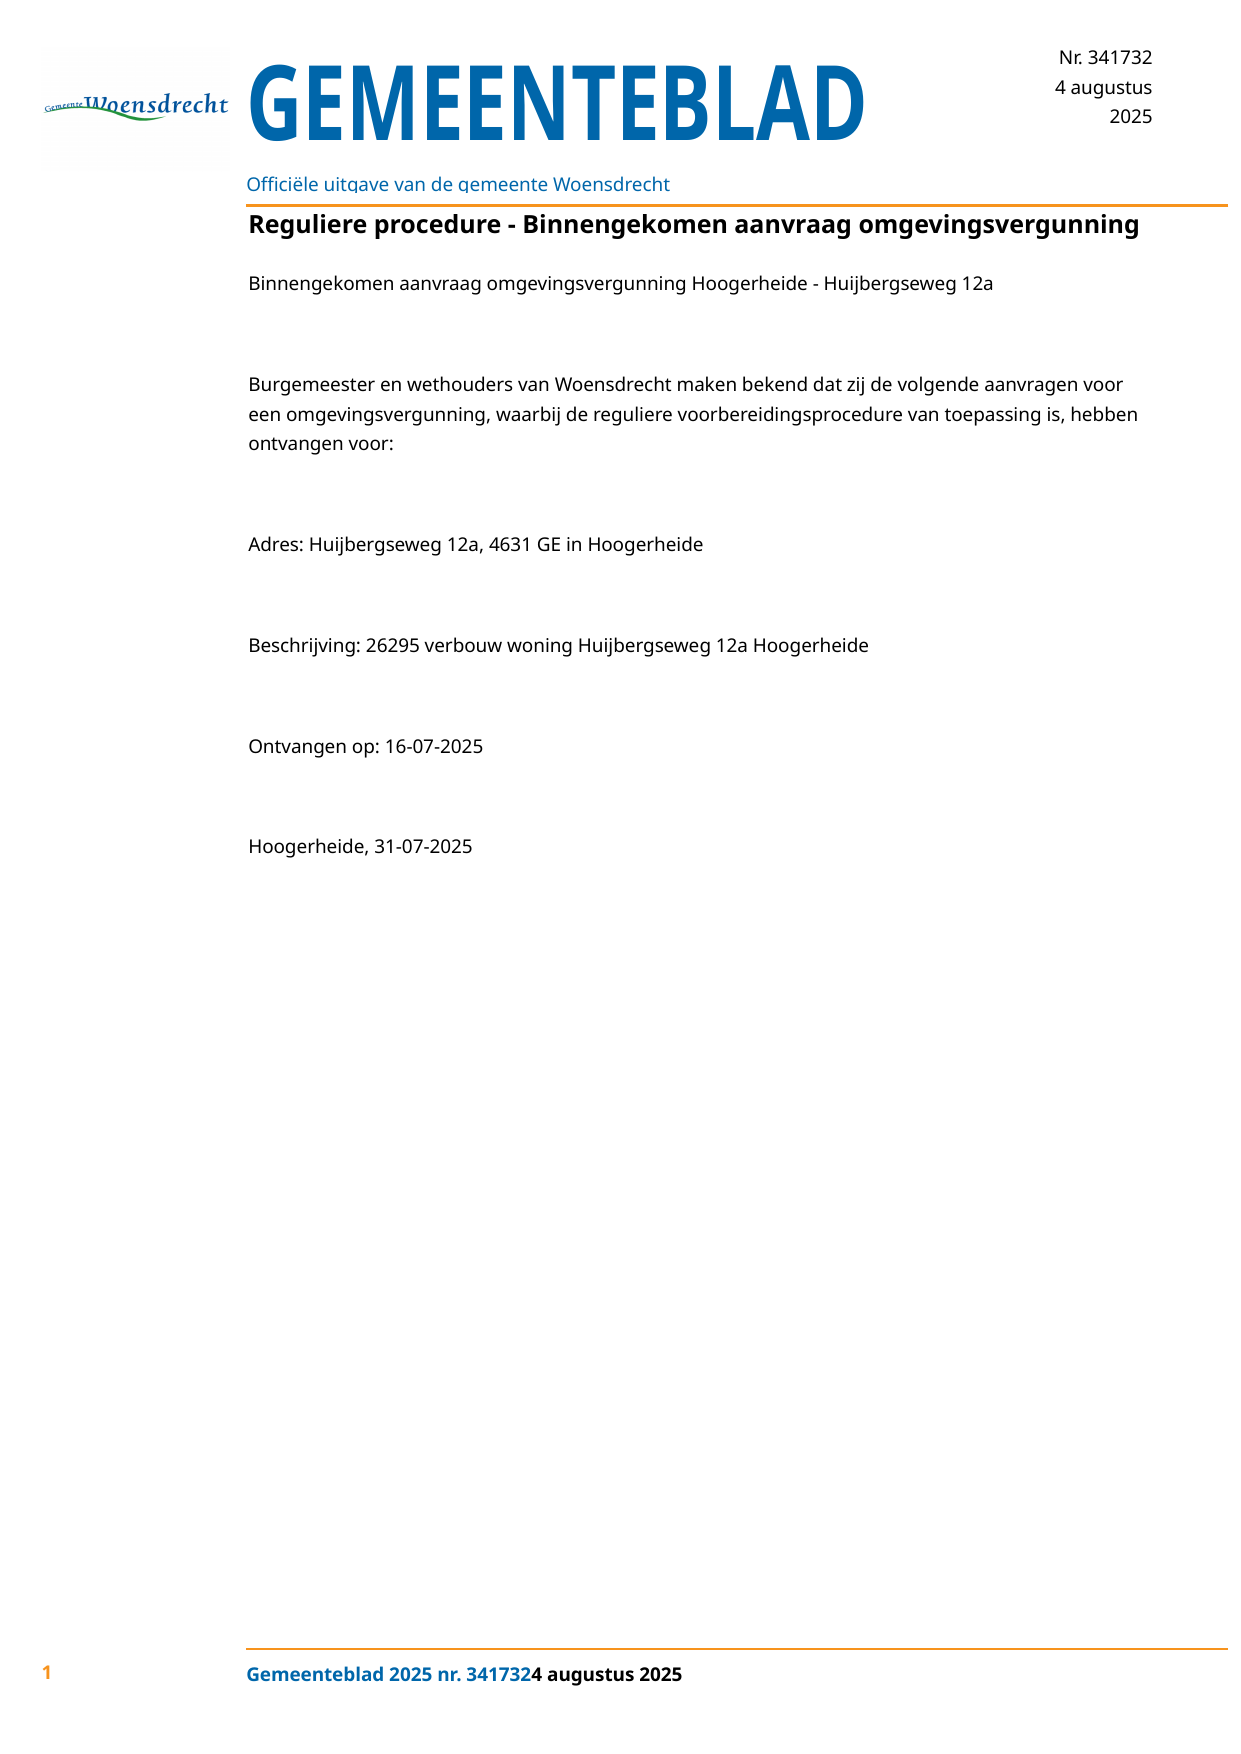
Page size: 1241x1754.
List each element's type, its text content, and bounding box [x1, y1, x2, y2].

text Binnengekomen aanvraag omgevingsvergunning Hoogerheide - Huijbergseweg 12a [248, 270, 1152, 296]
text Ontvangen op: 16-07-2025 [248, 733, 1152, 758]
text Reguliere procedure - Binnengekomen aanvraag omgevingsvergunning [248, 207, 1152, 241]
text Beschrijving: 26295 verbouw woning Huijbergseweg 12a Hoogerheide [248, 632, 1152, 658]
text Adres: Huijbergseweg 12a, 4631 GE in Hoogerheide [248, 531, 1152, 557]
text Burgemeester en wethouders van Woensdrecht maken bekend dat zij de volgende aanvragen voor een omgevingsvergunning, waarbij de reguliere voorbereidingsprocedure van toepassing is, hebben ontvangen voor: [248, 371, 1152, 456]
picture [41, 47, 231, 172]
text Hoogerheide, 31-07-2025 [248, 834, 1152, 859]
